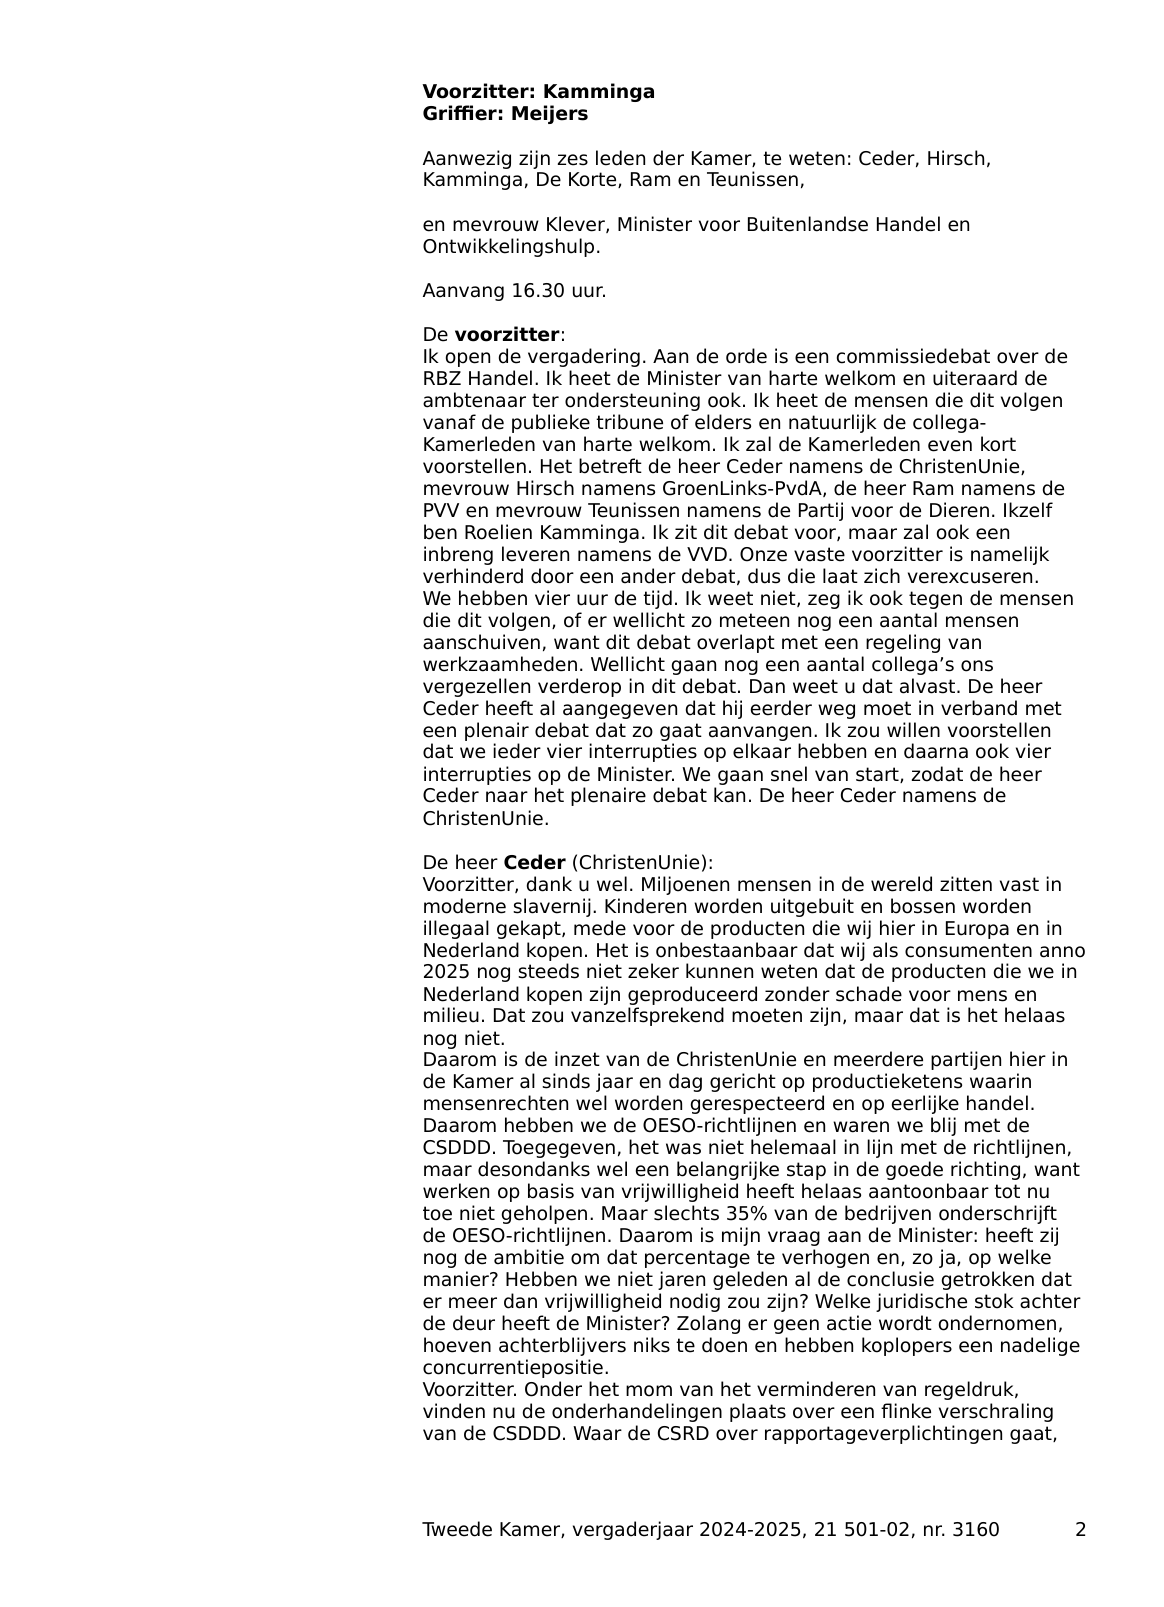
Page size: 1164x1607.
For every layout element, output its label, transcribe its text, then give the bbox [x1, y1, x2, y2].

text De voorzitter: [422, 324, 1087, 346]
text Voorzitter, dank u wel. Miljoenen mensen in de wereld zitten vast in moderne slavernij. Kinderen worden uitgebuit en bossen worden illegaal gekapt, mede voor de producten die wij hier in Europa en in Nederland kopen. Het is onbestaanbaar dat wij als consumenten anno 2025 nog steeds niet zeker kunnen weten dat de producten die we in Nederland kopen zijn geproduceerd zonder schade voor mens en milieu. Dat zou vanzelfsprekend moeten zijn, maar dat is het helaas nog niet. [422, 873, 1087, 1049]
text Aanwezig zijn zes leden der Kamer, te weten: Ceder, Hirsch, Kamminga, De Korte, Ram en Teunissen, [422, 147, 1087, 191]
text Aanvang 16.30 uur. [422, 280, 1087, 302]
text Voorzitter. Onder het mom van het verminderen van regeldruk, vinden nu de onderhandelingen plaats over een flinke verschraling van de CSDDD. Waar de CSRD over rapportageverplichtingen gaat, [422, 1379, 1087, 1445]
text Griffier: Meijers [422, 103, 1087, 125]
text Ik open de vergadering. Aan de orde is een commissiedebat over de RBZ Handel. Ik heet de Minister van harte welkom en uiteraard de ambtenaar ter ondersteuning ook. Ik heet de mensen die dit volgen vanaf de publieke tribune of elders en natuurlijk de collega-Kamerleden van harte welkom. Ik zal de Kamerleden even kort voorstellen. Het betreft de heer Ceder namens de ChristenUnie, mevrouw Hirsch namens GroenLinks-PvdA, de heer Ram namens de PVV en mevrouw Teunissen namens de Partij voor de Dieren. Ikzelf ben Roelien Kamminga. Ik zit dit debat voor, maar zal ook een inbreng leveren namens de VVD. Onze vaste voorzitter is namelijk verhinderd door een ander debat, dus die laat zich verexcuseren. [422, 346, 1087, 588]
text De heer Ceder (ChristenUnie): [422, 852, 1087, 873]
text Daarom is de inzet van de ChristenUnie en meerdere partijen hier in de Kamer al sinds jaar en dag gericht op productieketens waarin mensenrechten wel worden gerespecteerd en op eerlijke handel. Daarom hebben we de OESO-richtlijnen en waren we blij met de CSDDD. Toegegeven, het was niet helemaal in lijn met de richtlijnen, maar desondanks wel een belangrijke stap in de goede richting, want werken op basis van vrijwilligheid heeft helaas aantoonbaar tot nu toe niet geholpen. Maar slechts 35% van de bedrijven onderschrijft de OESO-richtlijnen. Daarom is mijn vraag aan de Minister: heeft zij nog de ambitie om dat percentage te verhogen en, zo ja, op welke manier? Hebben we niet jaren geleden al de conclusie getrokken dat er meer dan vrijwilligheid nodig zou zijn? Welke juridische stok achter de deur heeft de Minister? Zolang er geen actie wordt ondernomen, hoeven achterblijvers niks te doen en hebben koplopers een nadelige concurrentiepositie. [422, 1049, 1087, 1379]
text en mevrouw Klever, Minister voor Buitenlandse Handel en Ontwikkelingshulp. [422, 213, 1087, 257]
text We hebben vier uur de tijd. Ik weet niet, zeg ik ook tegen de mensen die dit volgen, of er wellicht zo meteen nog een aantal mensen aanschuiven, want dit debat overlapt met een regeling van werkzaamheden. Wellicht gaan nog een aantal collega’s ons vergezellen verderop in dit debat. Dan weet u dat alvast. De heer Ceder heeft al aangegeven dat hij eerder weg moet in verband met een plenair debat dat zo gaat aanvangen. Ik zou willen voorstellen dat we ieder vier interrupties op elkaar hebben en daarna ook vier interrupties op de Minister. We gaan snel van start, zodat de heer Ceder naar het plenaire debat kan. De heer Ceder namens de ChristenUnie. [422, 588, 1087, 829]
text Voorzitter: Kamminga [422, 81, 1087, 103]
